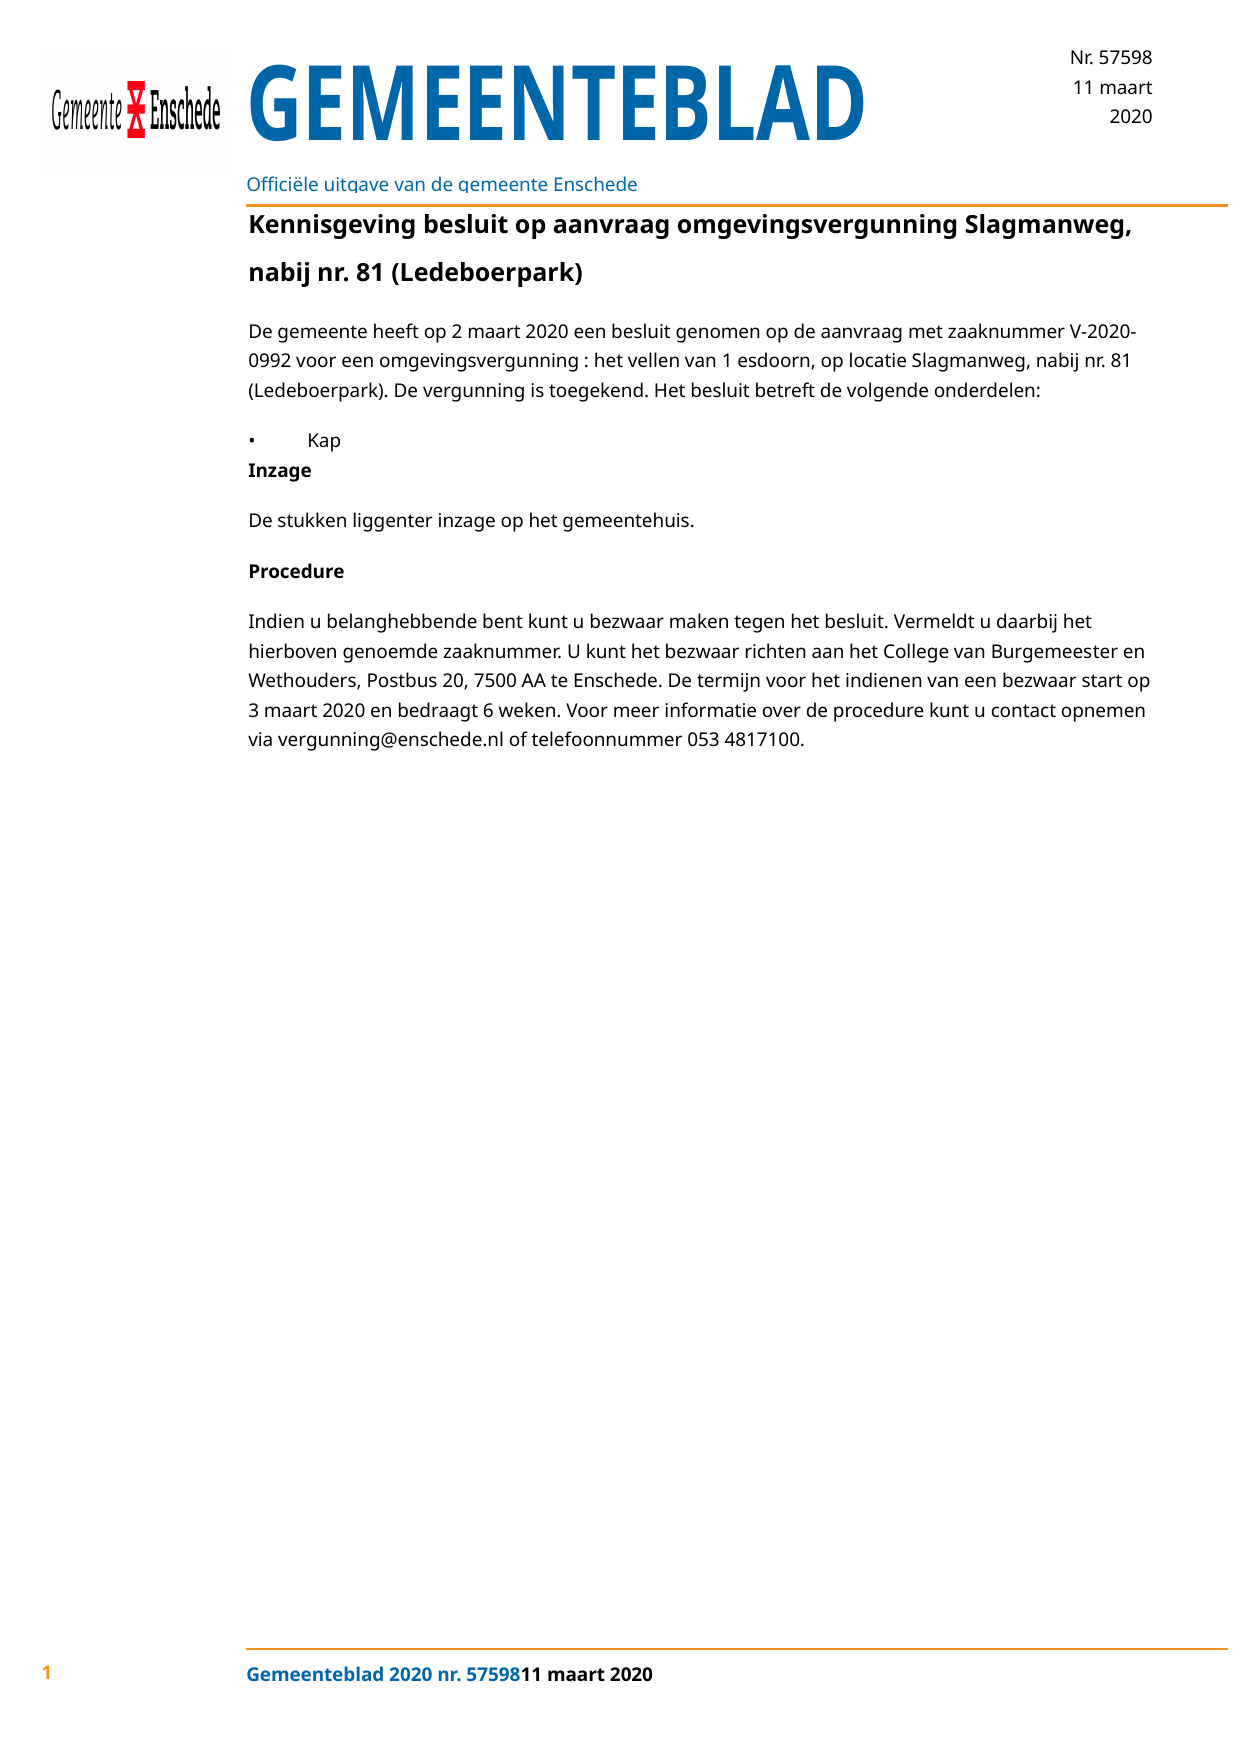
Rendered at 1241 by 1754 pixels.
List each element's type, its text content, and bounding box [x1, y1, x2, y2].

text De gemeente heeft op 2 maart 2020 een besluit genomen op de aanvraag met zaaknummer V-2020-0992 voor een omgevingsvergunning : het vellen van 1 esdoorn, op locatie Slagmanweg, nabij nr. 81 (Ledeboerpark). De vergunning is toegekend. Het besluit betreft de volgende onderdelen: [248, 318, 1152, 403]
text De stukken liggenter inzage op het gemeentehuis. [248, 507, 1152, 533]
text Indien u belanghebbende bent kunt u bezwaar maken tegen het besluit. Vermeldt u daarbij het hierboven genoemde zaaknummer. U kunt het bezwaar richten aan het College van Burgemees­ter en Wethouders, Postbus 20, 7500 AA te Enschede. De termijn voor het indienen van een bezwaar start op 3 maart 2020 en bedraagt 6 weken. Voor meer informatie over de procedure kunt u contact opnemen via vergunning@enschede.nl of telefoonnummer 053 4817100. [248, 608, 1152, 752]
picture [41, 47, 231, 172]
text Procedure [248, 558, 1152, 584]
list Kap [248, 427, 1152, 453]
text Kennisgeving besluit op aanvraag omgevingsvergunning Slagmanweg, nabij nr. 81 (Ledeboerpark) [248, 207, 1152, 288]
text Inzage [248, 457, 1152, 483]
